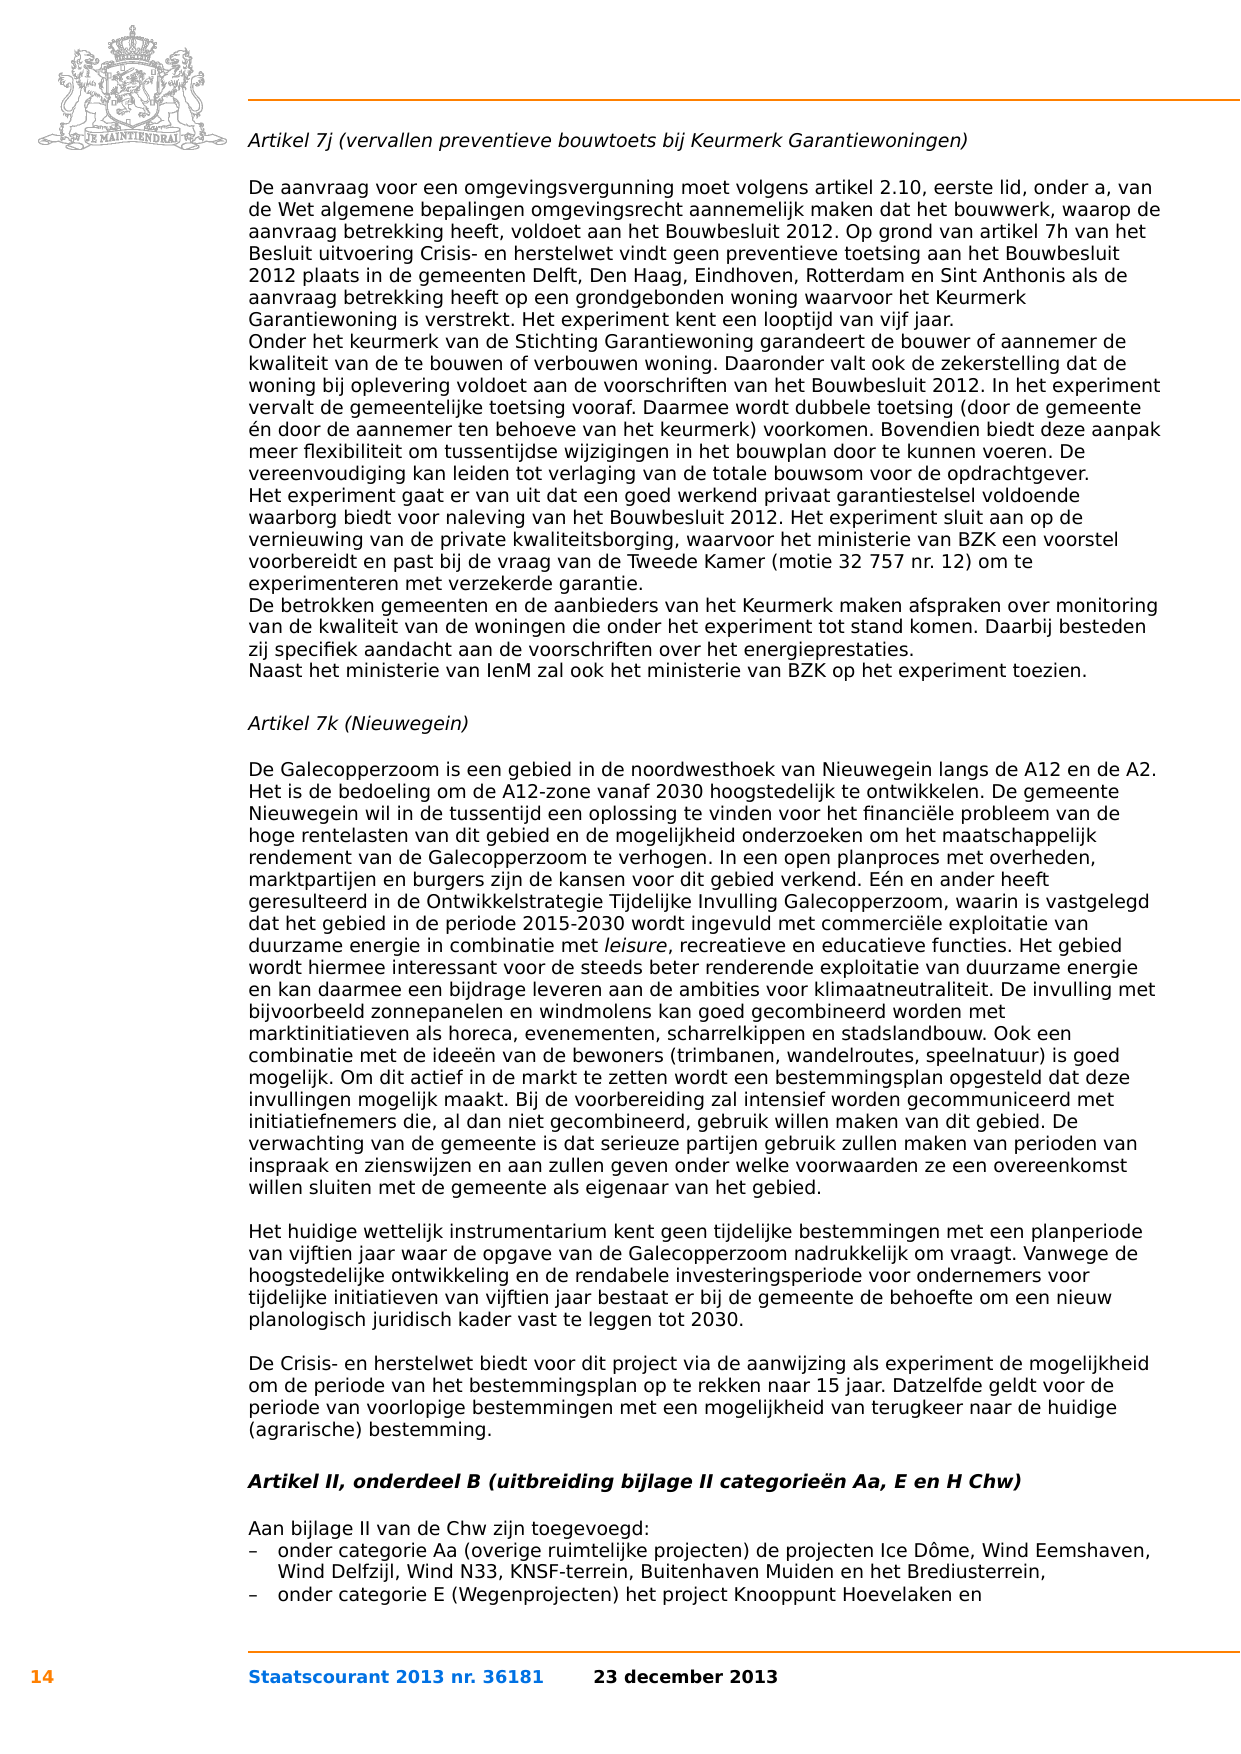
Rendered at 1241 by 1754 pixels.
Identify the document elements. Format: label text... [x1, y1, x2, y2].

text – onder categorie E (Wegenprojecten) het project Knooppunt Hoevelaken en [248, 1583, 1163, 1605]
picture [38, 25, 227, 150]
text Het huidige wettelijk instrumentarium kent geen tijdelijke bestemmingen met een planperiode van vijftien jaar waar de opgave van de Galecopperzoom nadrukkelijk om vraagt. Vanwege de hoogstedelijke ontwikkeling en de rendabele investeringsperiode voor ondernemers voor tijdelijke initiatieven van vijftien jaar bestaat er bij de gemeente de behoefte om een nieuw planologisch juridisch kader vast te leggen tot 2030. [248, 1221, 1163, 1331]
text – onder categorie Aa (overige ruimtelijke projecten) de projecten Ice Dôme, Wind Eemshaven, Wind Delfzijl, Wind N33, KNSF-terrein, Buitenhaven Muiden en het Brediusterrein, [248, 1539, 1163, 1583]
text De Galecopperzoom is een gebied in de noordwesthoek van Nieuwegein langs de A12 en de A2. Het is de bedoeling om de A12-zone vanaf 2030 hoogstedelijk te ontwikkelen. De gemeente Nieuwegein wil in de tussentijd een oplossing te vinden voor het financiële probleem van de hoge rentelasten van dit gebied en de mogelijkheid onderzoeken om het maatschappelijk rendement van de Galecopperzoom te verhogen. In een open planproces met overheden, marktpartijen en burgers zijn de kansen voor dit gebied verkend. Eén en ander heeft geresulteerd in de Ontwikkelstrategie Tijdelijke Invulling Galecopperzoom, waarin is vastgelegd dat het gebied in de periode 2015-2030 wordt ingevuld met commerciële exploitatie van duurzame energie in combinatie met leisure, recreatieve en educatieve functies. Het gebied wordt hiermee interessant voor de steeds beter renderende exploitatie van duurzame energie en kan daarmee een bijdrage leveren aan de ambities voor klimaatneutraliteit. De invulling met bijvoorbeeld zonnepanelen en windmolens kan goed gecombineerd worden met marktinitiatieven als horeca, evenementen, scharrelkippen en stadslandbouw. Ook een combinatie met de ideeën van de bewoners (trimbanen, wandelroutes, speelnatuur) is goed mogelijk. Om dit actief in de markt te zetten wordt een bestemmingsplan opgesteld dat deze invullingen mogelijk maakt. Bij de voorbereiding zal intensief worden gecommuniceerd met initiatiefnemers die, al dan niet gecombineerd, gebruik willen maken van dit gebied. De verwachting van de gemeente is dat serieuze partijen gebruik zullen maken van perioden van inspraak en zienswijzen en aan zullen geven onder welke voorwaarden ze een overeenkomst willen sluiten met de gemeente als eigenaar van het gebied. [248, 759, 1163, 1199]
text De aanvraag voor een omgevingsvergunning moet volgens artikel 2.10, eerste lid, onder a, van de Wet algemene bepalingen omgevingsrecht aannemelijk maken dat het bouwwerk, waarop de aanvraag betrekking heeft, voldoet aan het Bouwbesluit 2012. Op grond van artikel 7h van het Besluit uitvoering Crisis- en herstelwet vindt geen preventieve toetsing aan het Bouwbesluit 2012 plaats in de gemeenten Delft, Den Haag, Eindhoven, Rotterdam en Sint Anthonis als de aanvraag betrekking heeft op een grondgebonden woning waarvoor het Keurmerk Garantiewoning is verstrekt. Het experiment kent een looptijd van vijf jaar. [248, 177, 1163, 331]
text De Crisis- en herstelwet biedt voor dit project via de aanwijzing als experiment de mogelijkheid om de periode van het bestemmingsplan op te rekken naar 15 jaar. Datzelfde geldt voor de periode van voorlopige bestemmingen met een mogelijkheid van terugkeer naar de huidige (agrarische) bestemming. [248, 1353, 1163, 1441]
text Het experiment gaat er van uit dat een goed werkend privaat garantiestelsel voldoende waarborg biedt voor naleving van het Bouwbesluit 2012. Het experiment sluit aan op de vernieuwing van de private kwaliteitsborging, waarvoor het ministerie van BZK een voorstel voorbereidt en past bij de vraag van de Tweede Kamer (motie 32 757 nr. 12) om te experimenteren met verzekerde garantie. [248, 484, 1163, 594]
subtitle Artikel 7k (Nieuwegein) [248, 712, 1163, 734]
subtitle Artikel II, onderdeel B (uitbreiding bijlage II categorieën Aa, E en H Chw) [248, 1471, 1163, 1492]
text Naast het ministerie van IenM zal ook het ministerie van BZK op het experiment toezien. [248, 660, 1163, 682]
subtitle Artikel 7j (vervallen preventieve bouwtoets bij Keurmerk Garantiewoningen) [248, 130, 1163, 152]
text Onder het keurmerk van de Stichting Garantiewoning garandeert de bouwer of aannemer de kwaliteit van de te bouwen of verbouwen woning. Daaronder valt ook de zekerstelling dat de woning bij oplevering voldoet aan de voorschriften van het Bouwbesluit 2012. In het experiment vervalt de gemeentelijke toetsing vooraf. Daarmee wordt dubbele toetsing (door de gemeente én door de aannemer ten behoeve van het keurmerk) voorkomen. Bovendien biedt deze aanpak meer flexibiliteit om tussentijdse wijzigingen in het bouwplan door te kunnen voeren. De vereenvoudiging kan leiden tot verlaging van de totale bouwsom voor de opdrachtgever. [248, 331, 1163, 484]
text De betrokken gemeenten en de aanbieders van het Keurmerk maken afspraken over monitoring van de kwaliteit van de woningen die onder het experiment tot stand komen. Daarbij besteden zij specifiek aandacht aan de voorschriften over het energieprestaties. [248, 594, 1163, 660]
text Aan bijlage II van de Chw zijn toegevoegd: [248, 1517, 1163, 1539]
